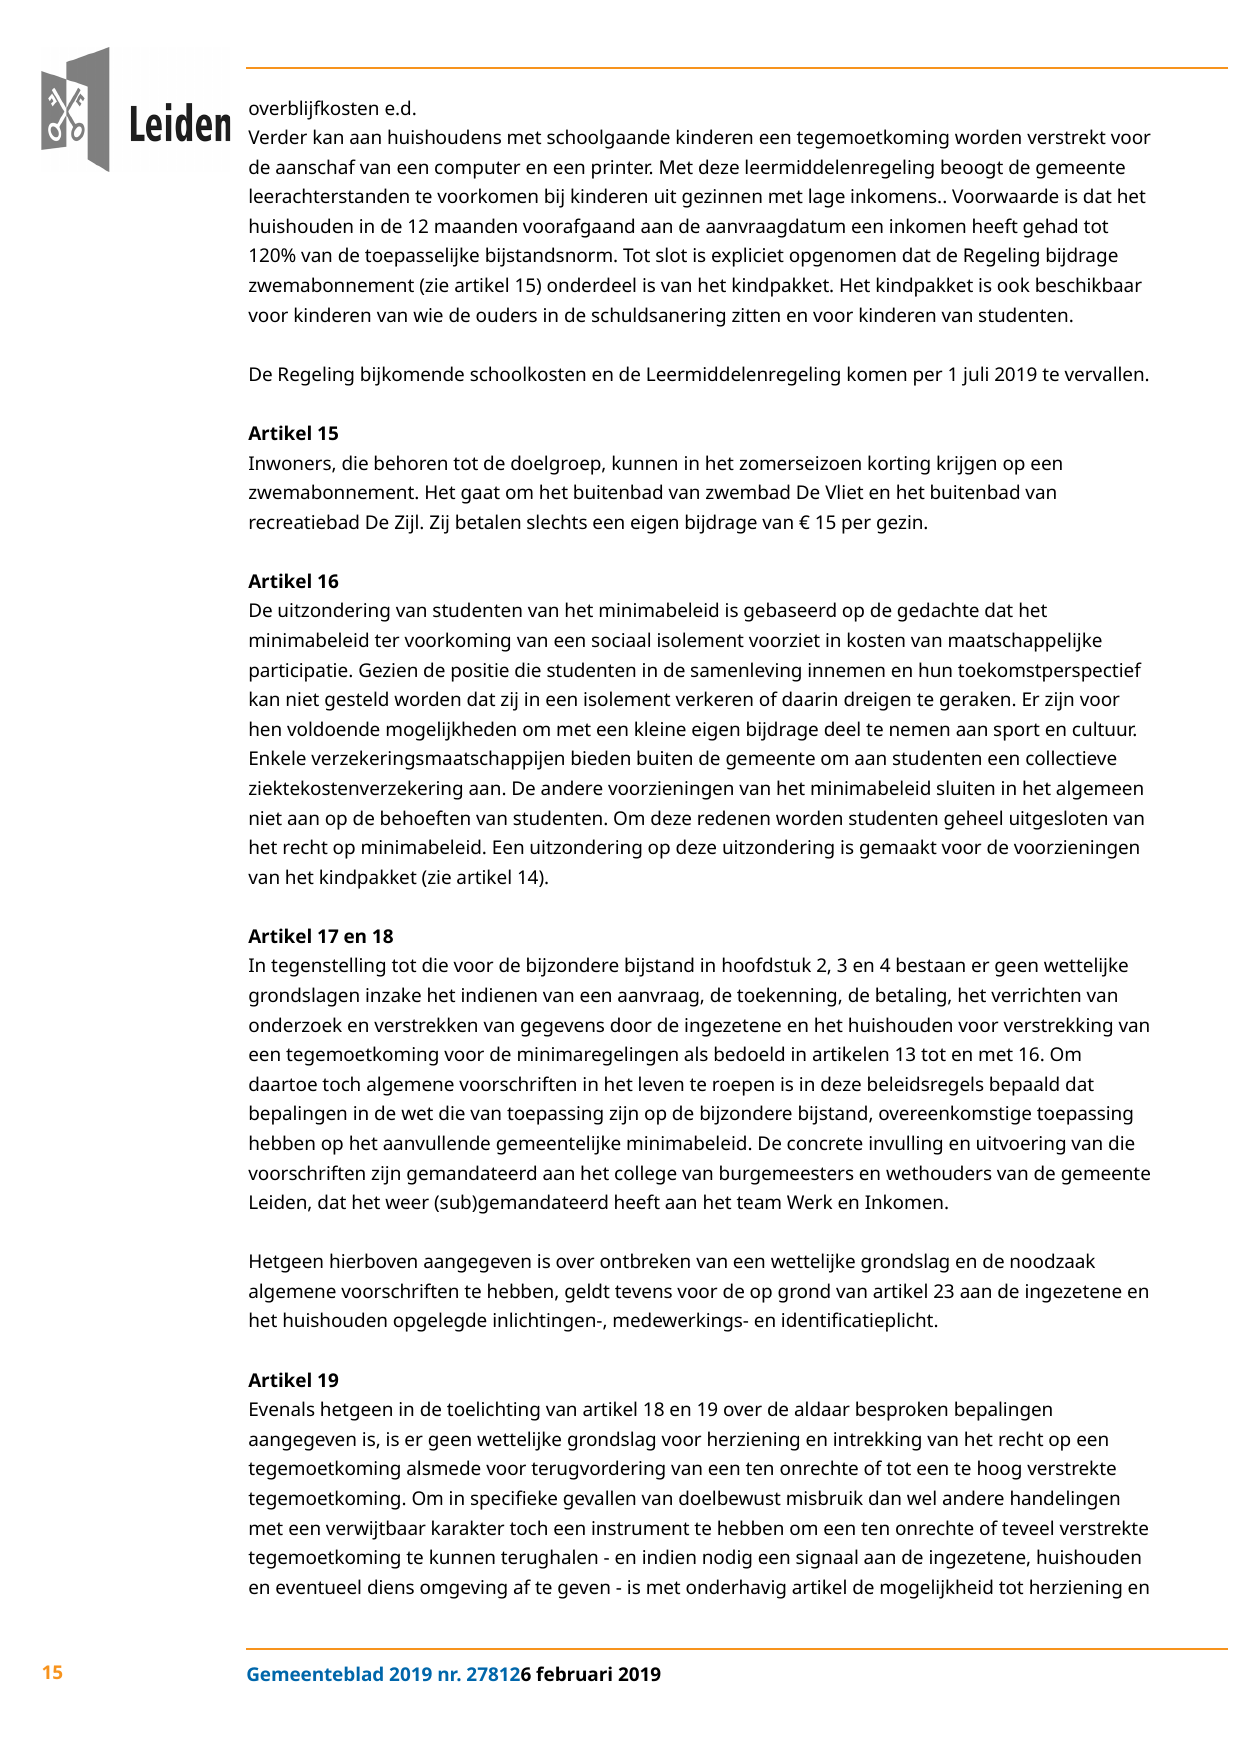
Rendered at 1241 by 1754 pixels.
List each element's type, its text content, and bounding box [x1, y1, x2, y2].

text Artikel 16 [248, 568, 1152, 594]
picture [41, 47, 231, 172]
text Verder kan aan huishoudens met schoolgaande kinderen een tegemoetkoming worden verstrekt voor de aanschaf van een computer en een printer. Met deze leermiddelenregeling beoogt de gemeente leerachterstanden te voorkomen bij kinderen uit gezinnen met lage inkomens.. Voorwaarde is dat het huishouden in de 12 maanden voorafgaand aan de aanvraagdatum een inkomen heeft gehad tot 120% van de toepasselijke bijstandsnorm. Tot slot is expliciet opgenomen dat de Regeling bijdrage zwemabonnement (zie artikel 15) onderdeel is van het kindpakket. Het kindpakket is ook beschikbaar voor kinderen van wie de ouders in de schuldsanering zitten en voor kinderen van studenten. [248, 124, 1152, 328]
text Artikel 17 en 18 [248, 923, 1152, 949]
text In tegenstelling tot die voor de bijzondere bijstand in hoofdstuk 2, 3 en 4 bestaan er geen wettelijke grondslagen inzake het indienen van een aanvraag, de toekenning, de betaling, het verrichten van onderzoek en verstrekken van gegevens door de ingezetene en het huishouden voor verstrekking van een tegemoetkoming voor de minimaregelingen als bedoeld in artikelen 13 tot en met 16. Om daartoe toch algemene voorschriften in het leven te roepen is in deze beleidsregels bepaald dat bepalingen in de wet die van toepassing zijn op de bijzondere bijstand, overeenkomstige toepassing hebben op het aanvullende gemeentelijke minimabeleid. De concrete invulling en uitvoering van die voorschriften zijn gemandateerd aan het college van burgemeesters en wethouders van de gemeente Leiden, dat het weer (sub)gemandateerd heeft aan het team Werk en Inkomen. [248, 953, 1152, 1215]
text De uitzondering van studenten van het minimabeleid is gebaseerd op de gedachte dat het minimabeleid ter voorkoming van een sociaal isolement voorziet in kosten van maatschappelijke participatie. Gezien de positie die studenten in de samenleving innemen en hun toekomstperspectief kan niet gesteld worden dat zij in een isolement verkeren of daarin dreigen te geraken. Er zijn voor hen voldoende mogelijkheden om met een kleine eigen bijdrage deel te nemen aan sport en cultuur. Enkele verzekeringsmaatschappijen bieden buiten de gemeente om aan studenten een collectieve ziektekostenverzekering aan. De andere voorzieningen van het minimabeleid sluiten in het algemeen niet aan op de behoeften van studenten. Om deze redenen worden studenten geheel uitgesloten van het recht op minimabeleid. Een uitzondering op deze uitzondering is gemaakt voor de voorzieningen van het kindpakket (zie artikel 14). [248, 598, 1152, 890]
text Hetgeen hierboven aangegeven is over ontbreken van een wettelijke grondslag en de noodzaak algemene voorschriften te hebben, geldt tevens voor de op grond van artikel 23 aan de ingezetene en het huishouden opgelegde inlichtingen-, medewerkings- en identificatieplicht. [248, 1248, 1152, 1333]
text Evenals hetgeen in de toelichting van artikel 18 en 19 over de aldaar besproken bepalingen aangegeven is, is er geen wettelijke grondslag voor herziening en intrekking van het recht op een tegemoetkoming alsmede voor terugvordering van een ten onrechte of tot een te hoog verstrekte tegemoetkoming. Om in specifieke gevallen van doelbewust misbruik dan wel andere handelingen met een verwijtbaar karakter toch een instrument te hebben om een ten onrechte of teveel verstrekte tegemoetkoming te kunnen terughalen - en indien nodig een signaal aan de ingezetene, huishouden en eventueel diens omgeving af te geven - is met onderhavig artikel de mogelijkheid tot herziening en [248, 1396, 1152, 1600]
text Artikel 15 [248, 420, 1152, 446]
text overblijfkosten e.d. [248, 95, 1152, 121]
text De Regeling bijkomende schoolkosten en de Leermiddelenregeling komen per 1 juli 2019 te vervallen. [248, 361, 1152, 387]
text Artikel 19 [248, 1367, 1152, 1393]
text Inwoners, die behoren tot de doelgroep, kunnen in het zomerseizoen korting krijgen op een zwemabonnement. Het gaat om het buitenbad van zwembad De Vliet en het buitenbad van recreatiebad De Zijl. Zij betalen slechts een eigen bijdrage van € 15 per gezin. [248, 450, 1152, 535]
